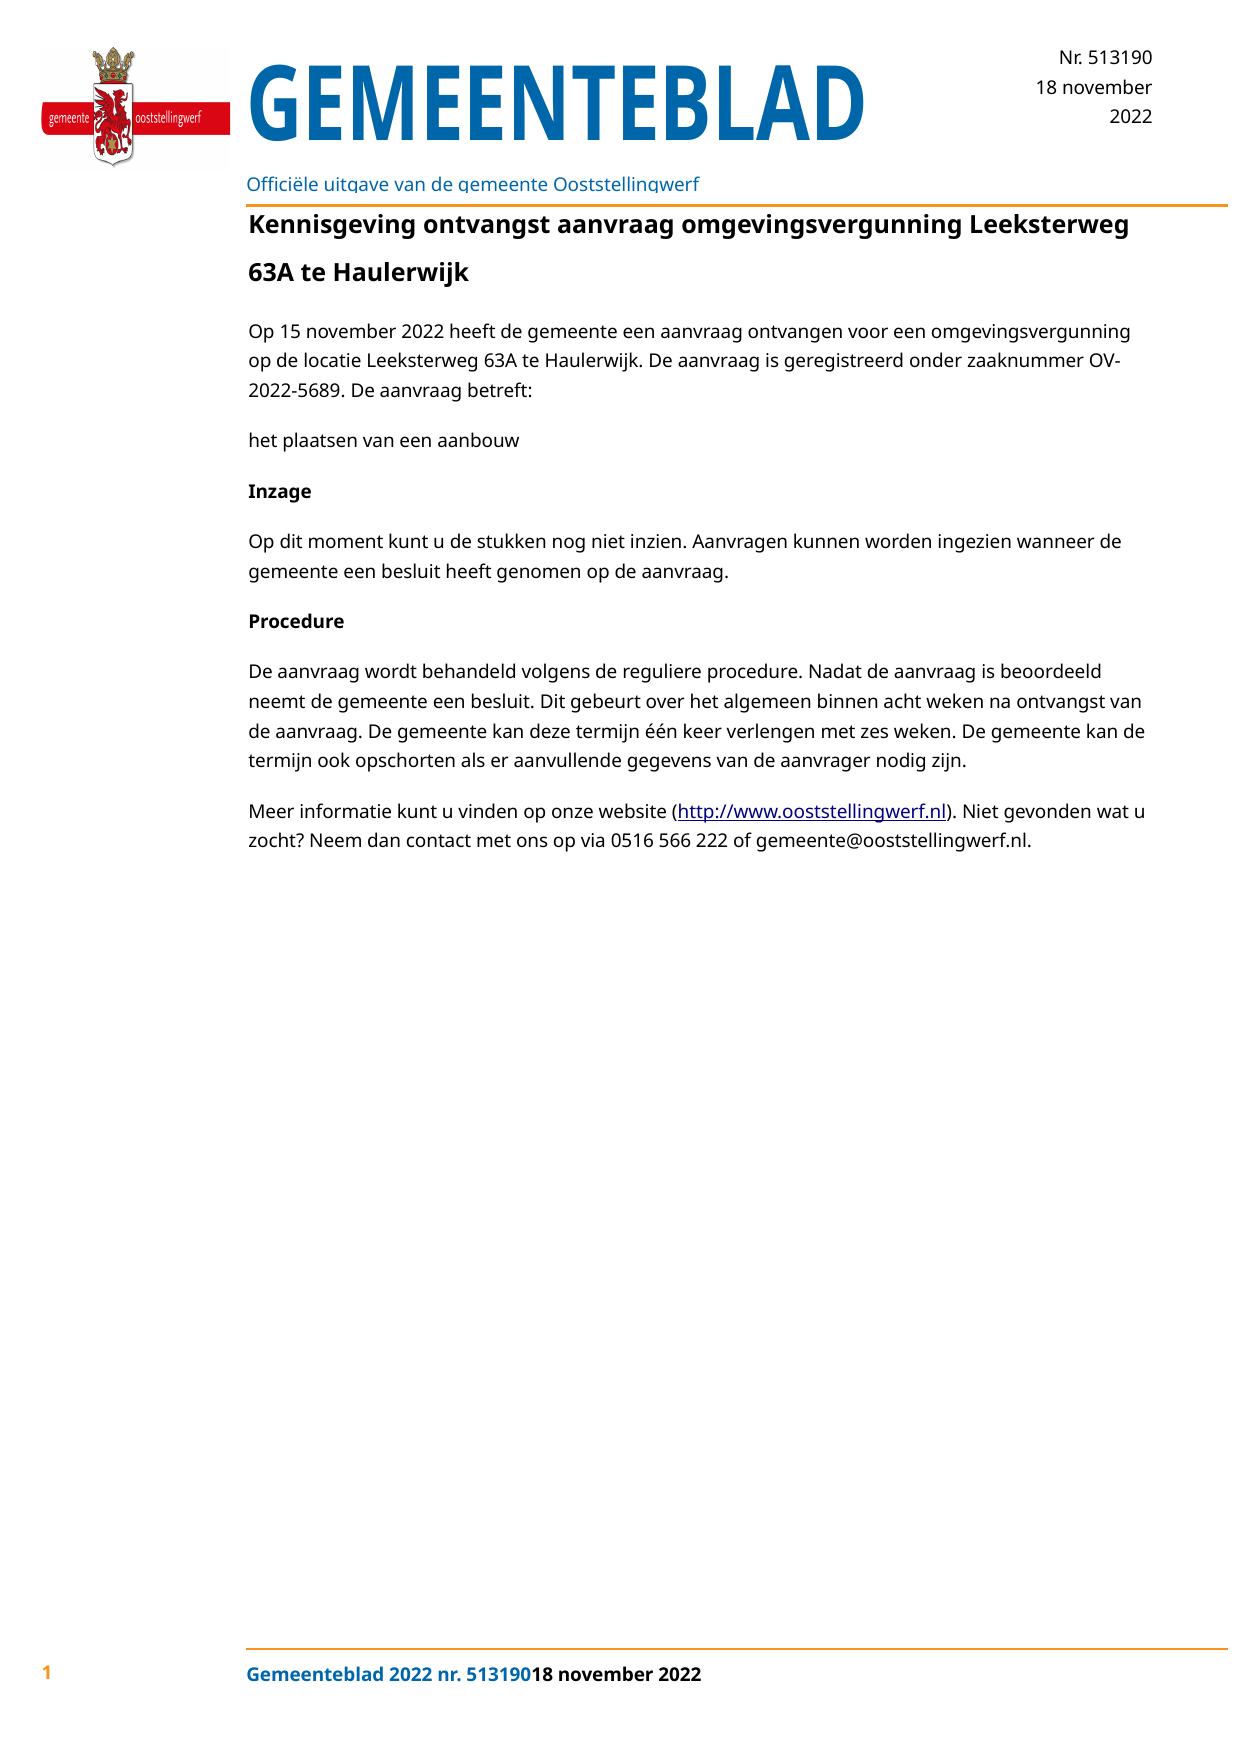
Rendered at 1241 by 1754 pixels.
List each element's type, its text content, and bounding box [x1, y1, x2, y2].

text De aanvraag wordt behandeld volgens de reguliere procedure. Nadat de aanvraag is beoordeeld neemt de gemeente een besluit. Dit gebeurt over het algemeen binnen acht weken na ontvangst van de aanvraag. De gemeente kan deze termijn één keer verlengen met zes weken. De gemeente kan de termijn ook opschorten als er aanvullende gegevens van de aanvrager nodig zijn. [248, 659, 1152, 773]
text Procedure [248, 608, 1152, 634]
text Op 15 november 2022 heeft de gemeente een aanvraag ontvangen voor een omgevingsvergunning op de locatie Leeksterweg 63A te Haulerwijk. De aanvraag is geregistreerd onder zaaknummer OV-2022-5689. De aanvraag betreft: [248, 318, 1152, 403]
text het plaatsen van een aanbouw [248, 427, 1152, 453]
text Op dit moment kunt u de stukken nog niet inzien. Aanvragen kunnen worden ingezien wanneer de gemeente een besluit heeft genomen op de aanvraag. [248, 528, 1152, 584]
text Inzage [248, 478, 1152, 504]
text Kennisgeving ontvangst aanvraag omgevingsvergunning Leeksterweg 63A te Haulerwijk [248, 207, 1152, 288]
text Meer informatie kunt u vinden op onze website (http://www.ooststellingwerf.nl). Niet gevonden wat u zocht? Neem dan contact met ons op via 0516 566 222 of gemeente@ooststellingwerf.nl. [248, 798, 1152, 853]
picture [41, 47, 231, 172]
